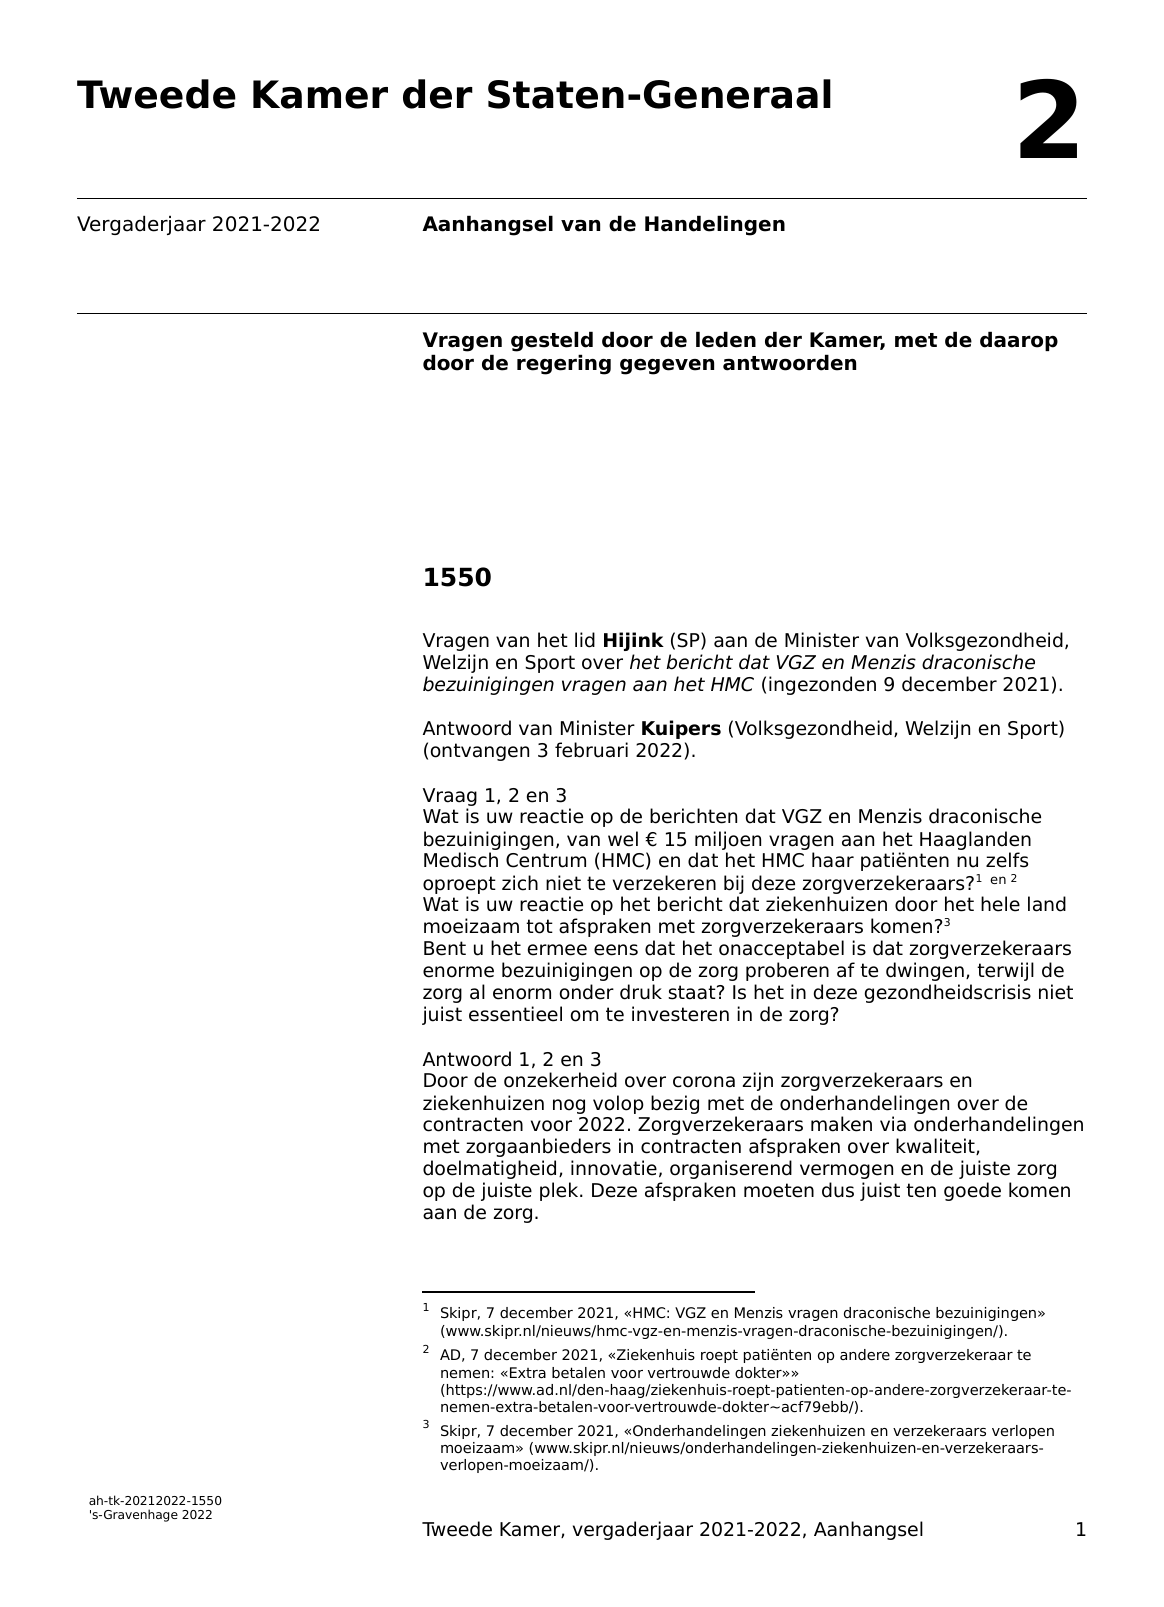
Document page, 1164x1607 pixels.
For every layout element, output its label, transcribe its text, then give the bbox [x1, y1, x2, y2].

text Skipr, 7 december 2021, «Onderhandelingen ziekenhuizen en verzekeraars verlopen moeizaam» (www.skipr.nl/nieuws/onderhandelingen-ziekenhuizen-en-verzekeraars-verlopen-moeizaam/). [422, 1418, 1087, 1474]
text AD, 7 december 2021, «Ziekenhuis roept patiënten op andere zorgverzekeraar te nemen: «Extra betalen voor vertrouwde dokter»» (https://www.ad.nl/den-haag/ziekenhuis-roept-patienten-op-andere-zorgverzekeraar-te-nemen-extra-betalen-voor-vertrouwde-dokter~acf79ebb/). [422, 1343, 1087, 1416]
text 's-Gravenhage 2022 [88, 1508, 323, 1522]
text Door de onzekerheid over corona zijn zorgverzekeraars en ziekenhuizen nog volop bezig met de onderhandelingen over de contracten voor 2022. Zorgverzekeraars maken via onderhandelingen met zorgaanbieders in contracten afspraken over kwaliteit, doelmatigheid, innovatie, organiserend vermogen en de juiste zorg op de juiste plek. Deze afspraken moeten dus juist ten goede komen aan de zorg. [422, 1070, 1087, 1224]
table_cell Vergaderjaar 2021-2022 [77, 199, 422, 313]
table_cell [77, 314, 422, 375]
text Vraag 1, 2 en 3 [422, 784, 1087, 806]
text Wat is uw reactie op de berichten dat VGZ en Menzis draconische bezuinigingen, van wel € 15 miljoen vragen aan het Haaglanden Medisch Centrum (HMC) en dat het HMC haar patiënten nu zelfs oproept zich niet te verzekeren bij deze zorgverzekeraars? en [422, 806, 1087, 894]
text 1550 [422, 563, 1087, 592]
table_header Tweede Kamer der Staten-Generaal [77, 59, 886, 198]
table_cell Vragen gesteld door de leden der Kamer, met de daarop door de regering gegeven antwoorden [422, 314, 1087, 375]
table_cell Aanhangsel van de Handelingen [422, 199, 1087, 313]
text Antwoord 1, 2 en 3 [422, 1048, 1087, 1070]
text Bent u het ermee eens dat het onacceptabel is dat zorgverzekeraars enorme bezuinigingen op de zorg proberen af te dwingen, terwijl de zorg al enorm onder druk staat? Is het in deze gezondheidscrisis niet juist essentieel om te investeren in de zorg? [422, 938, 1087, 1026]
table_header 2 [886, 59, 1087, 198]
text Vragen van het lid Hijink (SP) aan de Minister van Volksgezondheid, Welzijn en Sport over het bericht dat VGZ en Menzis draconische bezuinigingen vragen aan het HMC (ingezonden 9 december 2021). [422, 630, 1087, 696]
text Antwoord van Minister Kuipers (Volksgezondheid, Welzijn en Sport) (ontvangen 3 februari 2022). [422, 718, 1087, 762]
text Wat is uw reactie op het bericht dat ziekenhuizen door het hele land moeizaam tot afspraken met zorgverzekeraars komen? [422, 894, 1087, 938]
text Skipr, 7 december 2021, «HMC: VGZ en Menzis vragen draconische bezuinigingen» (www.skipr.nl/nieuws/hmc-vgz-en-menzis-vragen-draconische-bezuinigingen/). [422, 1301, 1087, 1340]
text ah-tk-20212022-1550 [88, 1494, 323, 1508]
